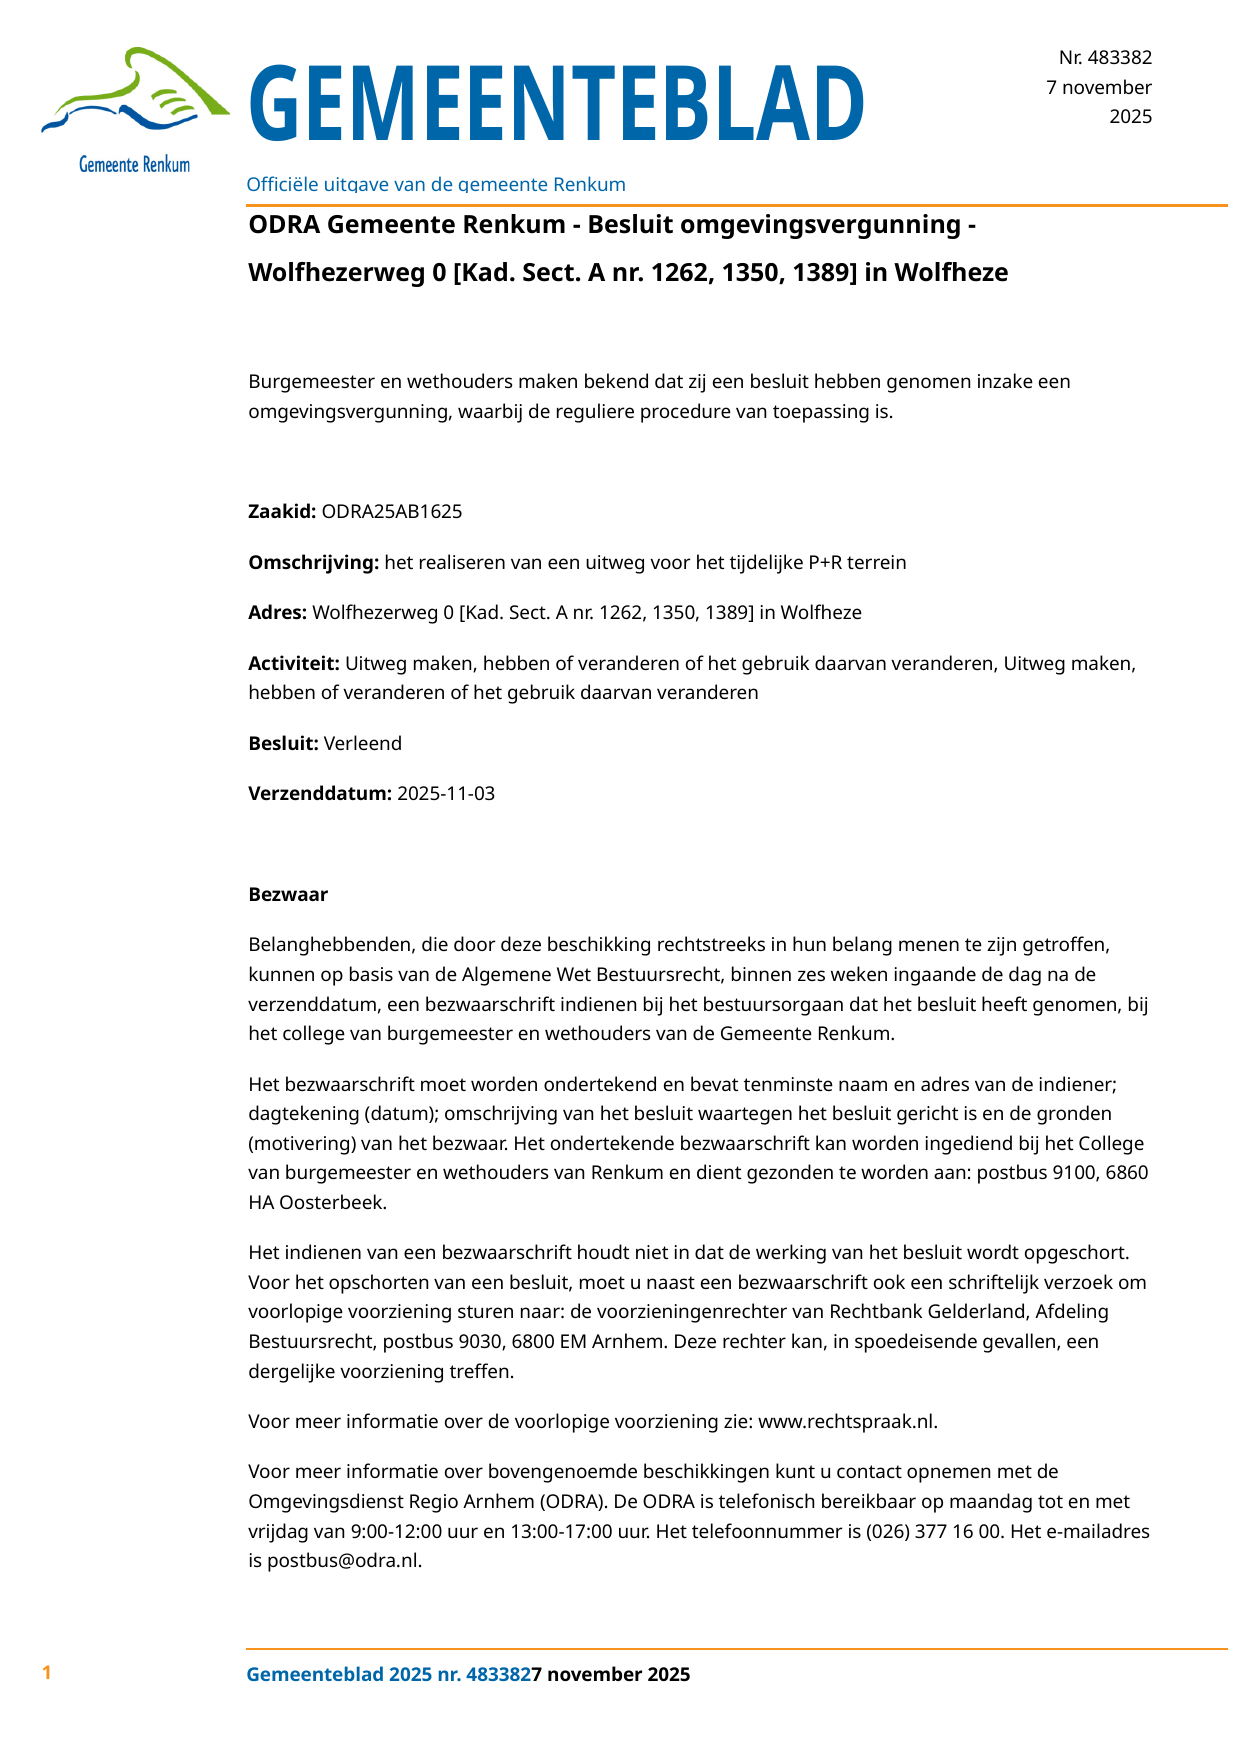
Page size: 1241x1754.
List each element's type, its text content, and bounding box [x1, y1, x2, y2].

text ODRA Gemeente Renkum - Besluit omgevingsvergunning - Wolfhezerweg 0 [Kad. Sect. A nr. 1262, 1350, 1389] in Wolfheze [248, 207, 1152, 288]
text Voor meer informatie over de voorlopige voorziening zie: www.rechtspraak.nl. [248, 1408, 1152, 1434]
text Bezwaar [248, 881, 1152, 907]
text Het indienen van een bezwaarschrift houdt niet in dat de werking van het besluit wordt opgeschort. Voor het opschorten van een besluit, moet u naast een bezwaarschrift ook een schriftelijk verzoek om voorlopige voorziening sturen naar: de voorzieningenrechter van Rechtbank Gelderland, Afdeling Bestuursrecht, postbus 9030, 6800 EM Arnhem. Deze rechter kan, in spoedeisende gevallen, een dergelijke voorziening treffen. [248, 1239, 1152, 1384]
text Burgemeester en wethouders maken bekend dat zij een besluit hebben genomen inzake een omgevingsvergunning, waarbij de reguliere procedure van toepassing is. [248, 368, 1152, 424]
picture [41, 47, 231, 172]
text Het bezwaarschrift moet worden ondertekend en bevat tenminste naam en adres van de indiener; dagtekening (datum); omschrijving van het besluit waartegen het besluit gericht is en de gronden (motivering) van het bezwaar. Het ondertekende bezwaarschrift kan worden ingediend bij het College van burgemeester en wethouders van Renkum en dient gezonden te worden aan: postbus 9100, 6860 HA Oosterbeek. [248, 1071, 1152, 1215]
text Activiteit: Uitweg maken, hebben of veranderen of het gebruik daarvan veranderen, Uitweg maken, hebben of veranderen of het gebruik daarvan veranderen [248, 650, 1152, 705]
text Verzenddatum: 2025-11-03 [248, 780, 1152, 806]
text Belanghebbenden, die door deze beschikking rechtstreeks in hun belang menen te zijn getroffen, kunnen op basis van de Algemene Wet Bestuursrecht, binnen zes weken ingaande de dag na de verzenddatum, een bezwaarschrift indienen bij het bestuursorgaan dat het besluit heeft genomen, bij het college van burgemeester en wethouders van de Gemeente Renkum. [248, 932, 1152, 1046]
text Omschrijving: het realiseren van een uitweg voor het tijdelijke P+R terrein [248, 549, 1152, 575]
text Voor meer informatie over bovengenoemde beschikkingen kunt u contact opnemen met de Omgevingsdienst Regio Arnhem (ODRA). De ODRA is telefonisch bereikbaar op maandag tot en met vrijdag van 9:00-12:00 uur en 13:00-17:00 uur. Het telefoonnummer is (026) 377 16 00. Het e-mailadres is postbus@odra.nl. [248, 1459, 1152, 1573]
text Adres: Wolfhezerweg 0 [Kad. Sect. A nr. 1262, 1350, 1389] in Wolfheze [248, 599, 1152, 625]
text Zaakid: ODRA25AB1625 [248, 499, 1152, 524]
text Besluit: Verleend [248, 730, 1152, 756]
